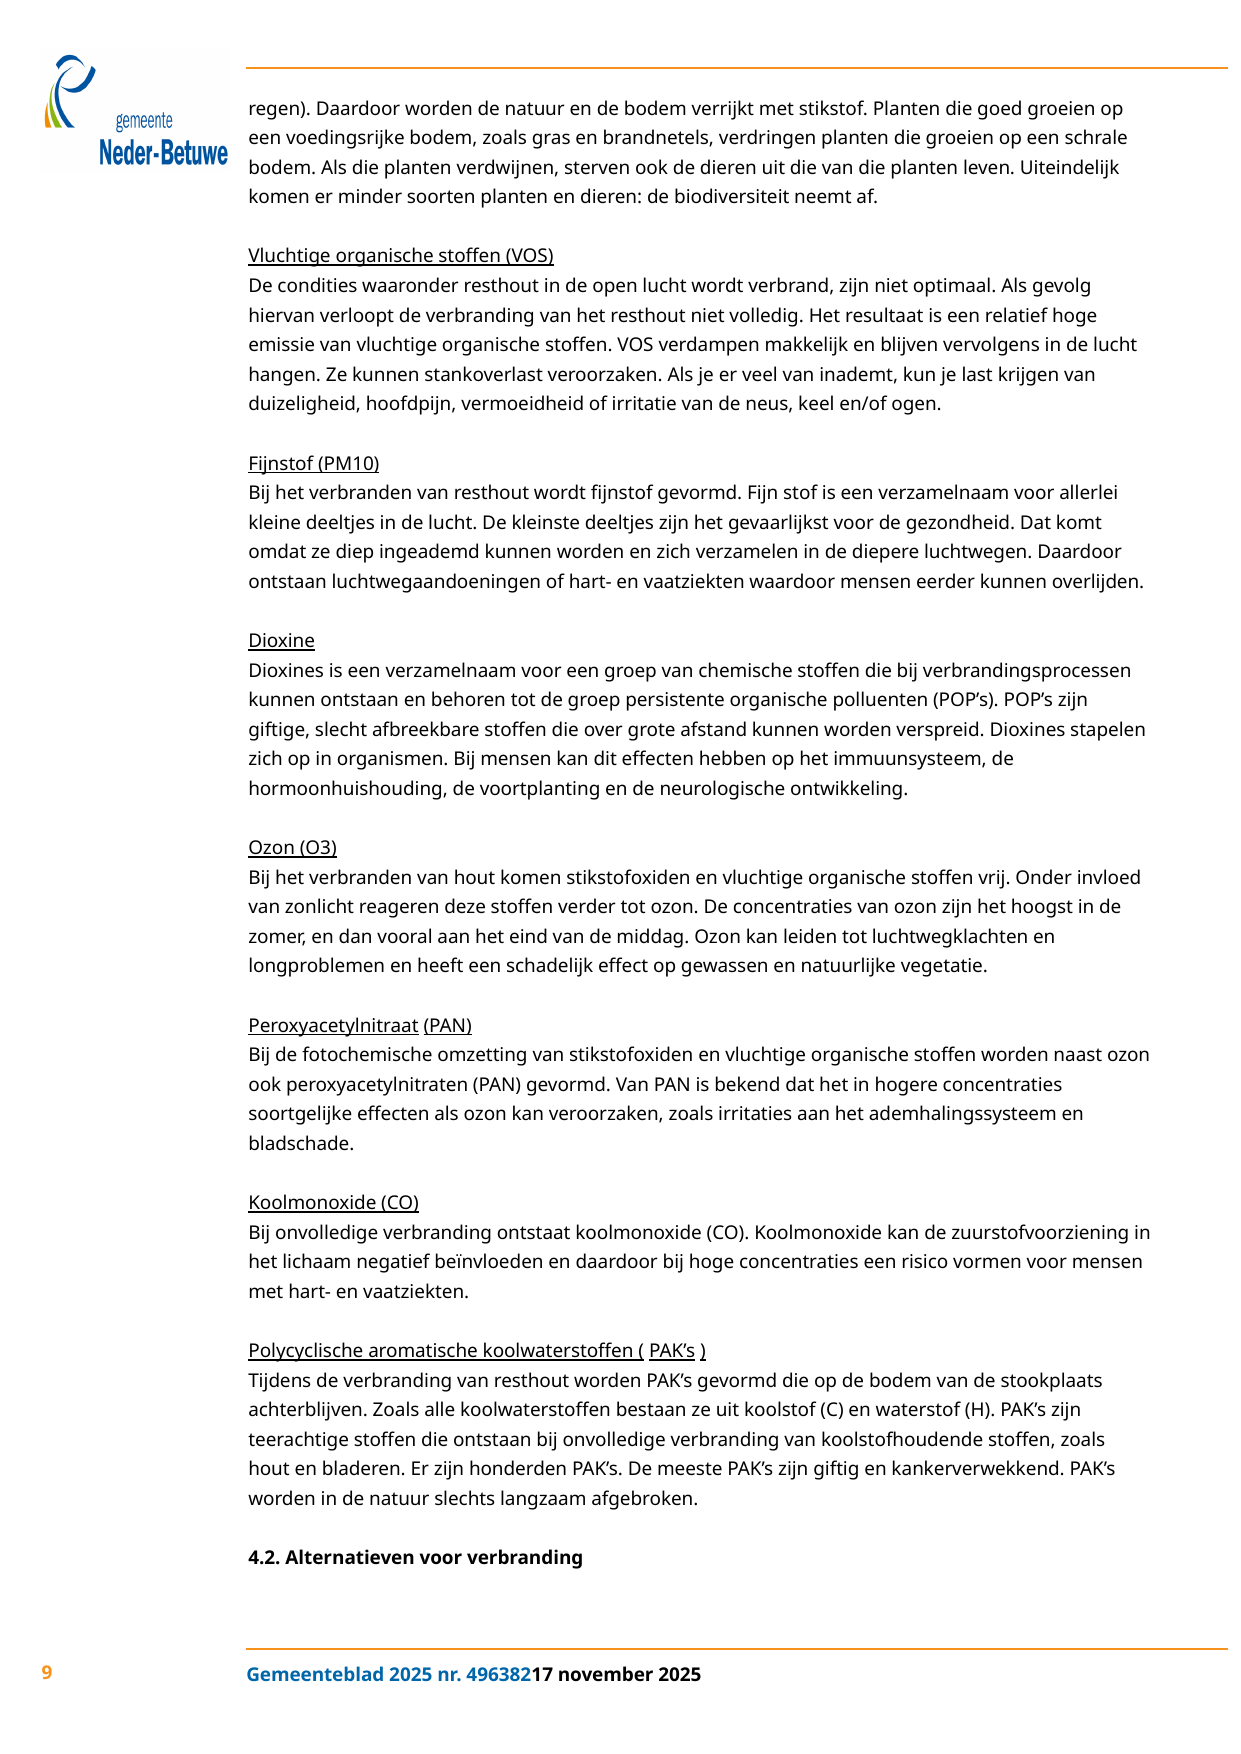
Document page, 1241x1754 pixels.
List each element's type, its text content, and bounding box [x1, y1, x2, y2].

text Koolmonoxide (CO) [248, 1189, 1152, 1215]
text Peroxyacetylnitraat (PAN) [248, 1012, 1152, 1038]
text 4.2. Alternatieven voor verbranding [248, 1544, 1152, 1570]
picture [41, 47, 231, 172]
text Dioxines is een verzamelnaam voor een groep van chemische stoffen die bij verbrandingsprocessen kunnen ontstaan en behoren tot de groep persistente organische polluenten (POP’s). POP’s zijn giftige, slecht afbreekbare stoffen die over grote afstand kunnen worden verspreid. Dioxines stapelen zich op in organismen. Bij mensen kan dit effecten hebben op het immuunsysteem, de hormoonhuishouding, de voortplanting en de neurologische ontwikkeling. [248, 657, 1152, 801]
text Tijdens de verbranding van resthout worden PAK’s gevormd die op de bodem van de stookplaats achterblijven. Zoals alle koolwaterstoffen bestaan ze uit koolstof (C) en waterstof (H). PAK’s zijn teerachtige stoffen die ontstaan bij onvolledige verbranding van koolstofhoudende stoffen, zoals hout en bladeren. Er zijn honderden PAK’s. De meeste PAK’s zijn giftig en kankerverwekkend. PAK’s worden in de natuur slechts langzaam afgebroken. [248, 1367, 1152, 1511]
text Polycyclische aromatische koolwaterstoffen ( PAK’s ) [248, 1337, 1152, 1363]
text Ozon (O3) [248, 834, 1152, 860]
text Fijnstof (PM10) [248, 450, 1152, 476]
text Vluchtige organische stoffen (VOS) [248, 243, 1152, 268]
text regen). Daardoor worden de natuur en de bodem verrijkt met stikstof. Planten die goed groeien op een voedingsrijke bodem, zoals gras en brandnetels, verdringen planten die groeien op een schrale bodem. Als die planten verdwijnen, sterven ook de dieren uit die van die planten leven. Uiteindelijk komen er minder soorten planten en dieren: de biodiversiteit neemt af. [248, 95, 1152, 209]
text Bij onvolledige verbranding ontstaat koolmonoxide (CO). Koolmonoxide kan de zuurstofvoorziening in het lichaam negatief beïnvloeden en daardoor bij hoge concentraties een risico vormen voor mensen met hart- en vaatziekten. [248, 1219, 1152, 1304]
text De condities waaronder resthout in de open lucht wordt verbrand, zijn niet optimaal. Als gevolg hiervan verloopt de verbranding van het resthout niet volledig. Het resultaat is een relatief hoge emissie van vluchtige organische stoffen. VOS verdampen makkelijk en blijven vervolgens in de lucht hangen. Ze kunnen stankoverlast veroorzaken. Als je er veel van inademt, kun je last krijgen van duizeligheid, hoofdpijn, vermoeidheid of irritatie van de neus, keel en/of ogen. [248, 272, 1152, 416]
text Bij het verbranden van resthout wordt fijnstof gevormd. Fijn stof is een verzamelnaam voor allerlei kleine deeltjes in de lucht. De kleinste deeltjes zijn het gevaarlijkst voor de gezondheid. Dat komt omdat ze diep ingeademd kunnen worden en zich verzamelen in de diepere luchtwegen. Daardoor ontstaan luchtwegaandoeningen of hart- en vaatziekten waardoor mensen eerder kunnen overlijden. [248, 479, 1152, 594]
text Dioxine [248, 627, 1152, 653]
text Bij de fotochemische omzetting van stikstofoxiden en vluchtige organische stoffen worden naast ozon ook peroxyacetylnitraten (PAN) gevormd. Van PAN is bekend dat het in hogere concentraties soortgelijke effecten als ozon kan veroorzaken, zoals irritaties aan het ademhalingssysteem en bladschade. [248, 1041, 1152, 1156]
text Bij het verbranden van hout komen stikstofoxiden en vluchtige organische stoffen vrij. Onder invloed van zonlicht reageren deze stoffen verder tot ozon. De concentraties van ozon zijn het hoogst in de zomer, en dan vooral aan het eind van de middag. Ozon kan leiden tot luchtwegklachten en longproblemen en heeft een schadelijk effect op gewassen en natuurlijke vegetatie. [248, 864, 1152, 978]
